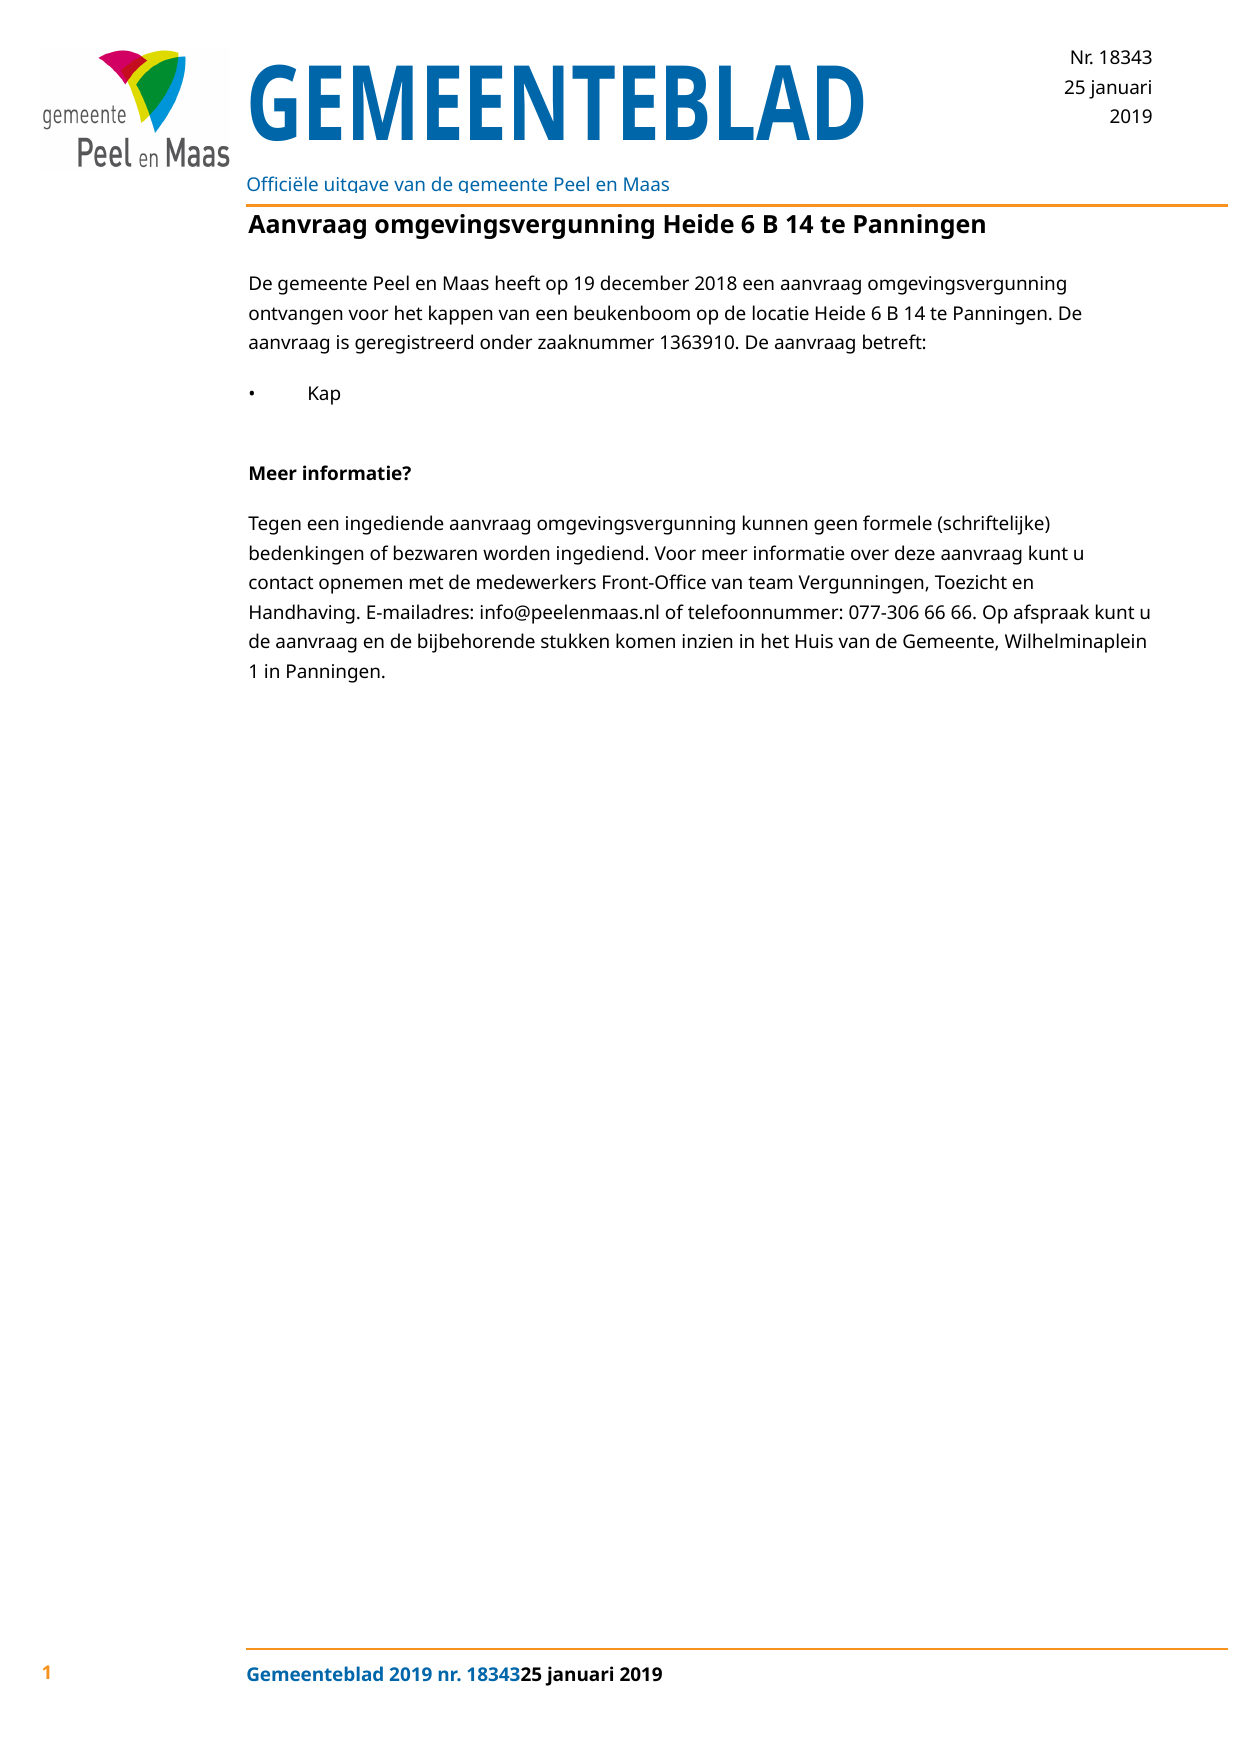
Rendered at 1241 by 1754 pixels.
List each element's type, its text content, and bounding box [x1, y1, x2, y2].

text De gemeente Peel en Maas heeft op 19 december 2018 een aanvraag omgevingsvergunning ontvangen voor het kappen van een beukenboom op de locatie Heide 6 B 14 te Panningen. De aanvraag is geregistreerd onder zaaknummer 1363910. De aanvraag betreft: [248, 270, 1152, 355]
text Tegen een ingediende aanvraag omgevingsvergunning kunnen geen formele (schriftelijke) bedenkingen of bezwaren worden ingediend. Voor meer informatie over deze aanvraag kunt u contact opnemen met de medewerkers Front-Office van team Vergunningen, Toezicht en Handhaving. E-mailadres: info@peelenmaas.nl of telefoonnummer: 077-306 66 66. Op afspraak kunt u de aanvraag en de bijbehorende stukken komen inzien in het Huis van de Gemeente, Wilhelminaplein 1 in Panningen. [248, 510, 1152, 684]
text Aanvraag omgevingsvergunning Heide 6 B 14 te Panningen [248, 207, 1152, 241]
text Meer informatie? [248, 460, 1152, 486]
picture [41, 47, 231, 172]
list Kap [248, 380, 1152, 406]
